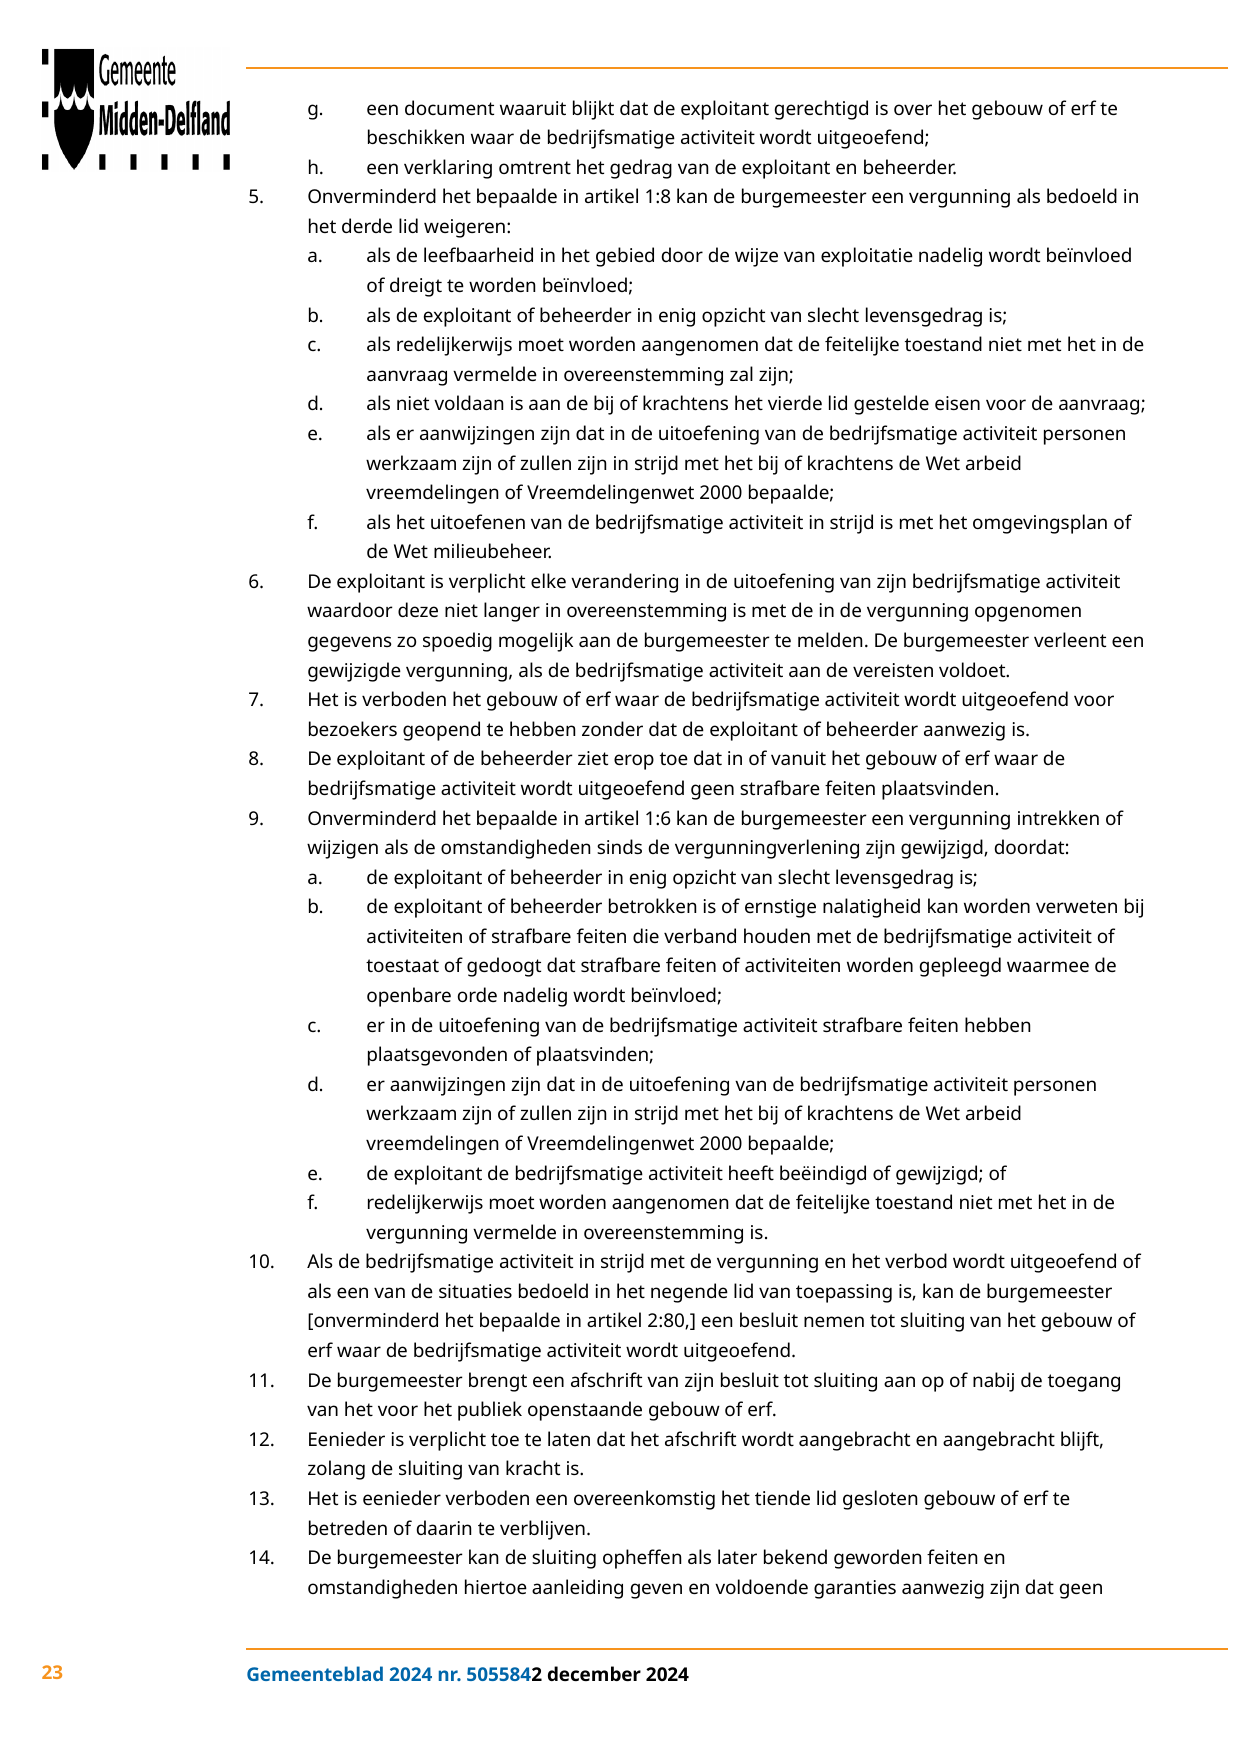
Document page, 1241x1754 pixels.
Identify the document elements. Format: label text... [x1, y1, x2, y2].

picture [41, 47, 231, 172]
list De burgemeester kan de sluiting opheffen als later bekend geworden feiten en omstandigheden hiertoe aanleiding geven en voldoende garanties aanwezig zijn dat geen [248, 1544, 1152, 1600]
list een document waaruit blijkt dat de exploitant gerechtigd is over het gebouw of erf te beschikken waar de bedrijfsmatige activiteit wordt uitgeoefend; [307, 95, 1152, 150]
list Eenieder is verplicht toe te laten dat het afschrift wordt aangebracht en aangebracht blijft, zolang de sluiting van kracht is. [248, 1426, 1152, 1481]
list De exploitant is verplicht elke verandering in de uitoefening van zijn bedrijfsmatige activiteit waardoor deze niet langer in overeenstemming is met de in de vergunning opgenomen gegevens zo spoedig mogelijk aan de burgemeester te melden. De burgemeester verleent een gewijzigde vergunning, als de bedrijfsmatige activiteit aan de vereisten voldoet. [248, 568, 1152, 683]
list er aanwijzingen zijn dat in de uitoefening van de bedrijfsmatige activiteit personen werkzaam zijn of zullen zijn in strijd met het bij of krachtens de Wet arbeid vreemdelingen of Vreemdelingenwet 2000 bepaalde; [307, 1071, 1152, 1156]
list er in de uitoefening van de bedrijfsmatige activiteit strafbare feiten hebben plaatsgevonden of plaatsvinden; [307, 1012, 1152, 1067]
list Onverminderd het bepaalde in artikel 1:6 kan de burgemeester een vergunning intrekken of wijzigen als de omstandigheden sinds de vergunningverlening zijn gewijzigd, doordat: [248, 805, 1152, 860]
list Onverminderd het bepaalde in artikel 1:8 kan de burgemeester een vergunning als bedoeld in het derde lid weigeren: [248, 183, 1152, 239]
list als redelijkerwijs moet worden aangenomen dat de feitelijke toestand niet met het in de aanvraag vermelde in overeenstemming zal zijn; [307, 331, 1152, 387]
list De exploitant of de beheerder ziet erop toe dat in of vanuit het gebouw of erf waar de bedrijfsmatige activiteit wordt uitgeoefend geen strafbare feiten plaatsvinden. [248, 746, 1152, 801]
list De burgemeester brengt een afschrift van zijn besluit tot sluiting aan op of nabij de toegang van het voor het publiek openstaande gebouw of erf. [248, 1367, 1152, 1422]
list als het uitoefenen van de bedrijfsmatige activiteit in strijd is met het omgevingsplan of de Wet milieubeheer. [307, 509, 1152, 564]
list Als de bedrijfsmatige activiteit in strijd met de vergunning en het verbod wordt uitgeoefend of als een van de situaties bedoeld in het negende lid van toepassing is, kan de burgemeester [onverminderd het bepaalde in artikel 2:80,] een besluit nemen tot sluiting van het gebouw of erf waar de bedrijfsmatige activiteit wordt uitgeoefend. [248, 1248, 1152, 1363]
list een verklaring omtrent het gedrag van de exploitant en beheerder. [307, 154, 1152, 180]
list als er aanwijzingen zijn dat in de uitoefening van de bedrijfsmatige activiteit personen werkzaam zijn of zullen zijn in strijd met het bij of krachtens de Wet arbeid vreemdelingen of Vreemdelingenwet 2000 bepaalde; [307, 420, 1152, 505]
list de exploitant of beheerder betrokken is of ernstige nalatigheid kan worden verweten bij activiteiten of strafbare feiten die verband houden met de bedrijfsmatige activiteit of toestaat of gedoogt dat strafbare feiten of activiteiten worden gepleegd waarmee de openbare orde nadelig wordt beïnvloed; [307, 893, 1152, 1008]
list Het is verboden het gebouw of erf waar de bedrijfsmatige activiteit wordt uitgeoefend voor bezoekers geopend te hebben zonder dat de exploitant of beheerder aanwezig is. [248, 686, 1152, 742]
list als niet voldaan is aan de bij of krachtens het vierde lid gestelde eisen voor de aanvraag; [307, 391, 1152, 416]
list de exploitant de bedrijfsmatige activiteit heeft beëindigd of gewijzigd; of [307, 1160, 1152, 1186]
list de exploitant of beheerder in enig opzicht van slecht levensgedrag is; [307, 864, 1152, 890]
list als de exploitant of beheerder in enig opzicht van slecht levensgedrag is; [307, 302, 1152, 328]
list als de leefbaarheid in het gebied door de wijze van exploitatie nadelig wordt beïnvloed of dreigt te worden beïnvloed; [307, 243, 1152, 298]
list redelijkerwijs moet worden aangenomen dat de feitelijke toestand niet met het in de vergunning vermelde in overeenstemming is. [307, 1189, 1152, 1245]
list Het is eenieder verboden een overeenkomstig het tiende lid gesloten gebouw of erf te betreden of daarin te verblijven. [248, 1485, 1152, 1541]
